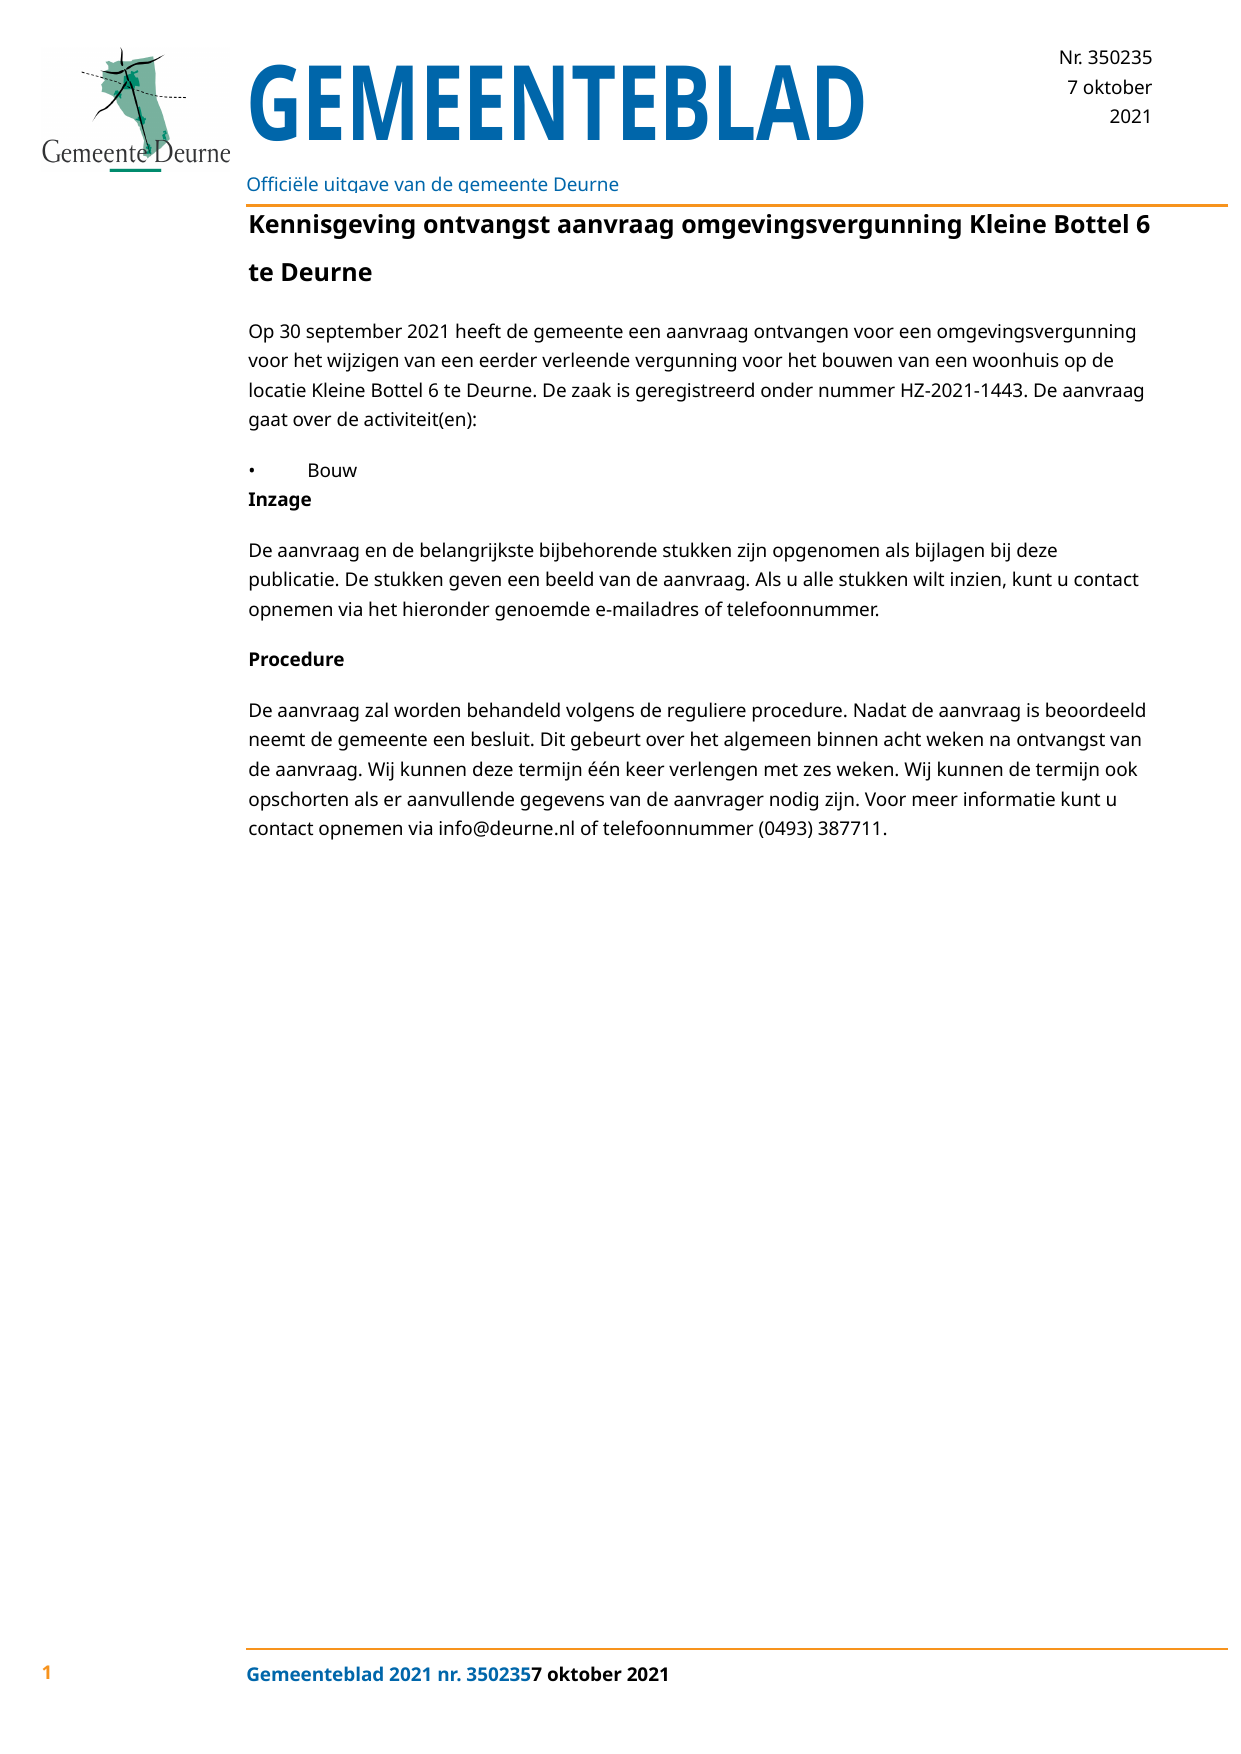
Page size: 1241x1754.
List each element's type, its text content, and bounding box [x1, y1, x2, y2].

text De aanvraag en de belangrijkste bijbehorende stukken zijn opgenomen als bijlagen bij deze publicatie. De stukken geven een beeld van de aanvraag. Als u alle stukken wilt inzien, kunt u contact opnemen via het hieronder genoemde e-mailadres of telefoonnummer. [248, 537, 1152, 622]
picture [41, 47, 231, 172]
text De aanvraag zal worden behandeld volgens de reguliere procedure. Nadat de aanvraag is beoordeeld neemt de gemeente een besluit. Dit gebeurt over het algemeen binnen acht weken na ontvangst van de aanvraag. Wij kunnen deze termijn één keer verlengen met zes weken. Wij kunnen de termijn ook opschorten als er aanvullende gegevens van de aanvrager nodig zijn. Voor meer informatie kunt u contact opnemen via info@deurne.nl of telefoonnummer (0493) 387711. [248, 697, 1152, 841]
text Inzage [248, 487, 1152, 512]
text Op 30 september 2021 heeft de gemeente een aanvraag ontvangen voor een omgevingsvergunning voor het wijzigen van een eerder verleende vergunning voor het bouwen van een woonhuis op de locatie Kleine Bottel 6 te Deurne. De zaak is geregistreerd onder nummer HZ-2021-1443. De aanvraag gaat over de activiteit(en): [248, 318, 1152, 432]
list Bouw [248, 457, 1152, 483]
text Kennisgeving ontvangst aanvraag omgevingsvergunning Kleine Bottel 6 te Deurne [248, 207, 1152, 288]
text Procedure [248, 647, 1152, 672]
